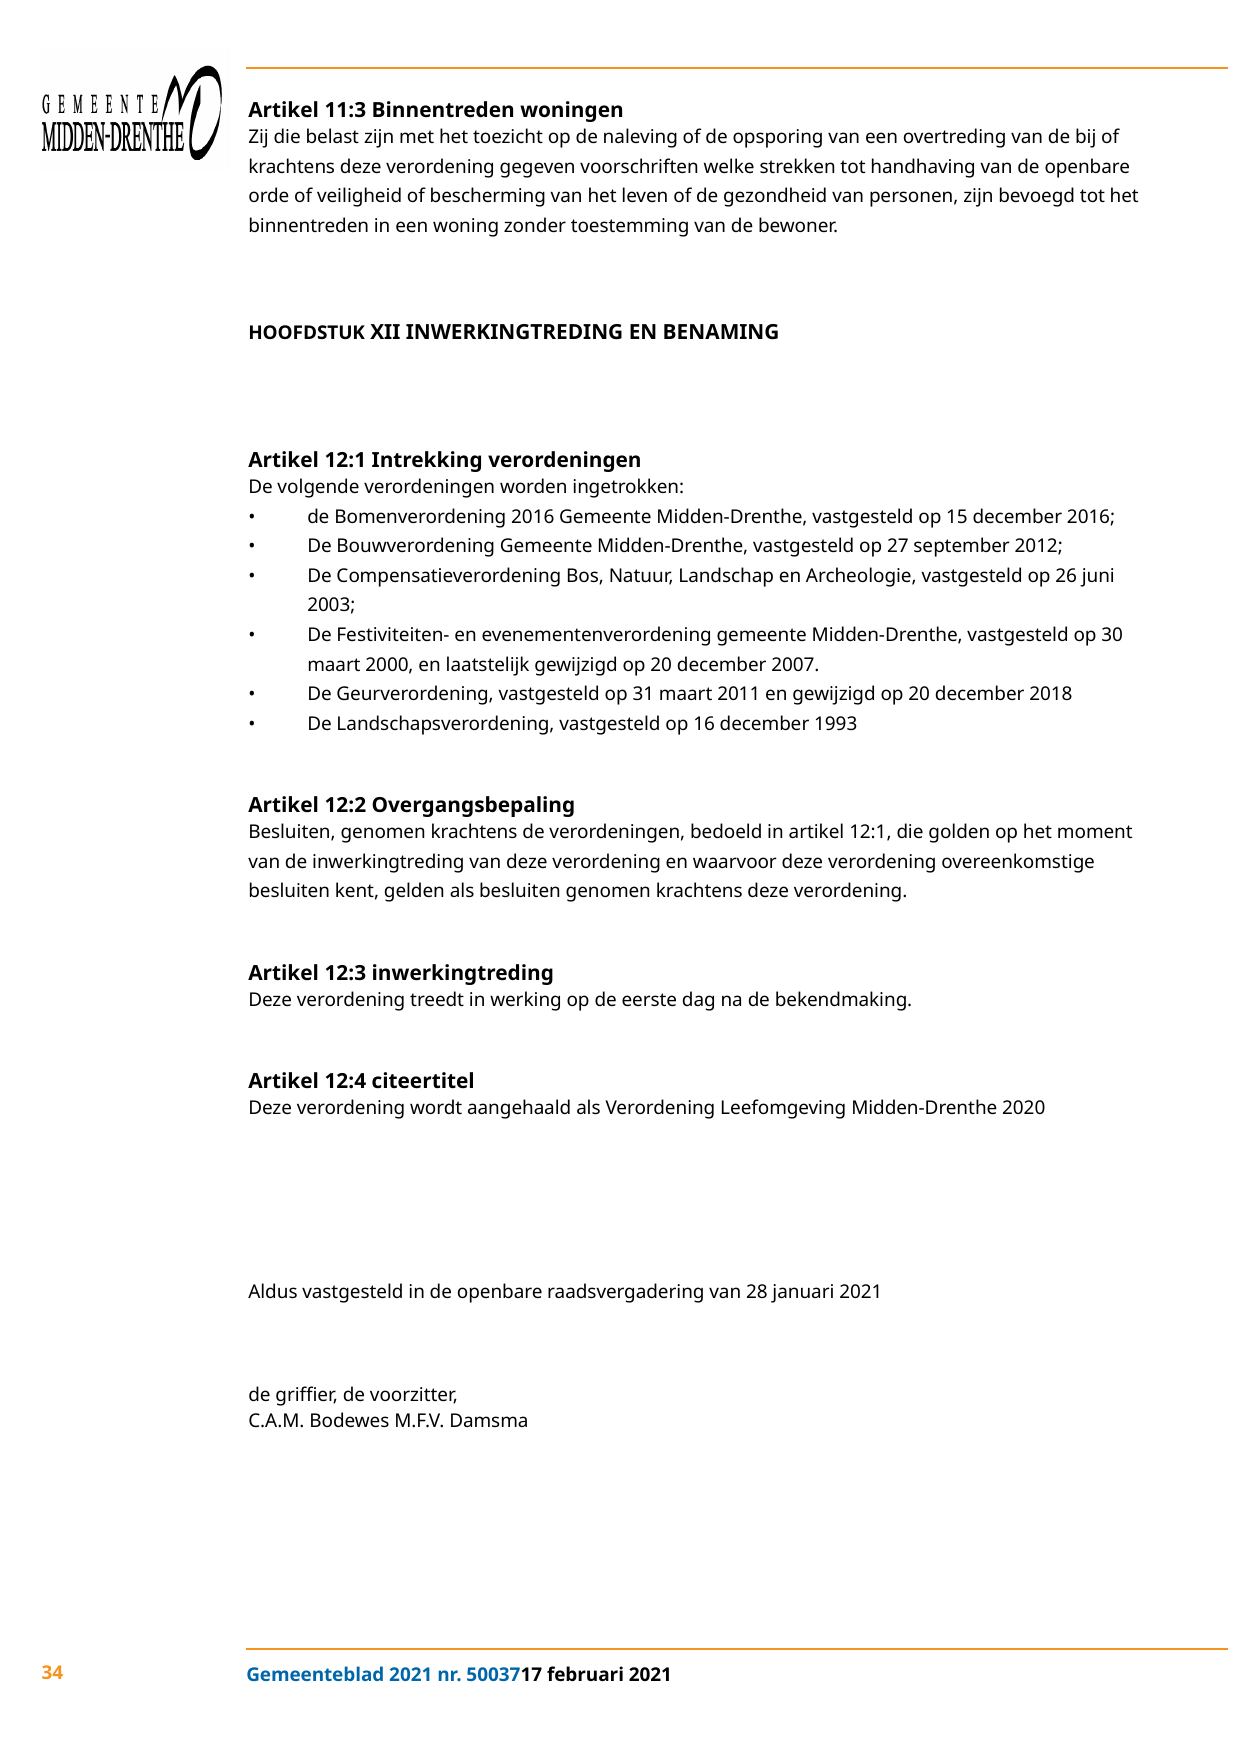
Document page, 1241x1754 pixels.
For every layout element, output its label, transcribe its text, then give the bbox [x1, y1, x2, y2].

text De volgende verordeningen worden ingetrokken: [248, 473, 1152, 499]
list De Landschapsverordening, vastgesteld op 16 december 1993 [248, 710, 1152, 736]
text Artikel 12:3 inwerkingtreding [248, 958, 1152, 986]
text Artikel 12:2 Overgangsbepaling [248, 790, 1152, 818]
text HOOFDSTUK XII INWERKINGTREDING EN BENAMING [248, 317, 1152, 345]
text Artikel 11:3 Binnentreden woningen [248, 95, 1152, 123]
text de griffier, de voorzitter, [248, 1381, 1152, 1407]
list De Bouwverordening Gemeente Midden-Drenthe, vastgesteld op 27 september 2012; [248, 532, 1152, 558]
list De Geurverordening, vastgesteld op 31 maart 2011 en gewijzigd op 20 december 2018 [248, 680, 1152, 706]
text Artikel 12:1 Intrekking verordeningen [248, 445, 1152, 473]
text Aldus vastgesteld in de openbare raadsvergadering van 28 januari 2021 [248, 1278, 1152, 1304]
text Besluiten, genomen krachtens de verordeningen, bedoeld in artikel 12:1, die golden op het moment van de inwerkingtreding van deze verordening en waarvoor deze verordening overeenkomstige besluiten kent, gelden als besluiten genomen krachtens deze verordening. [248, 818, 1152, 903]
picture [41, 47, 231, 172]
list de Bomenverordening 2016 Gemeente Midden-Drenthe, vastgesteld op 15 december 2016; [248, 503, 1152, 529]
list De Compensatieverordening Bos, Natuur, Landschap en Archeologie, vastgesteld op 26 juni 2003; [248, 562, 1152, 617]
text Artikel 12:4 citeertitel [248, 1066, 1152, 1094]
text Zij die belast zijn met het toezicht op de naleving of de opsporing van een overtreding van de bij of krachtens deze verordening gegeven voorschriften welke strekken tot handhaving van de openbare orde of veiligheid of bescherming van het leven of de gezondheid van personen, zijn bevoegd tot het binnentreden in een woning zonder toestemming van de bewoner. [248, 123, 1152, 238]
text Deze verordening treedt in werking op de eerste dag na de bekendmaking. [248, 986, 1152, 1012]
text Deze verordening wordt aangehaald als Verordening Leefomgeving Midden-Drenthe 2020 [248, 1094, 1152, 1120]
text C.A.M. Bodewes M.F.V. Damsma [248, 1407, 1152, 1432]
list De Festiviteiten- en evenementenverordening gemeente Midden-Drenthe, vastgesteld op 30 maart 2000, en laatstelijk gewijzigd op 20 december 2007. [248, 621, 1152, 677]
